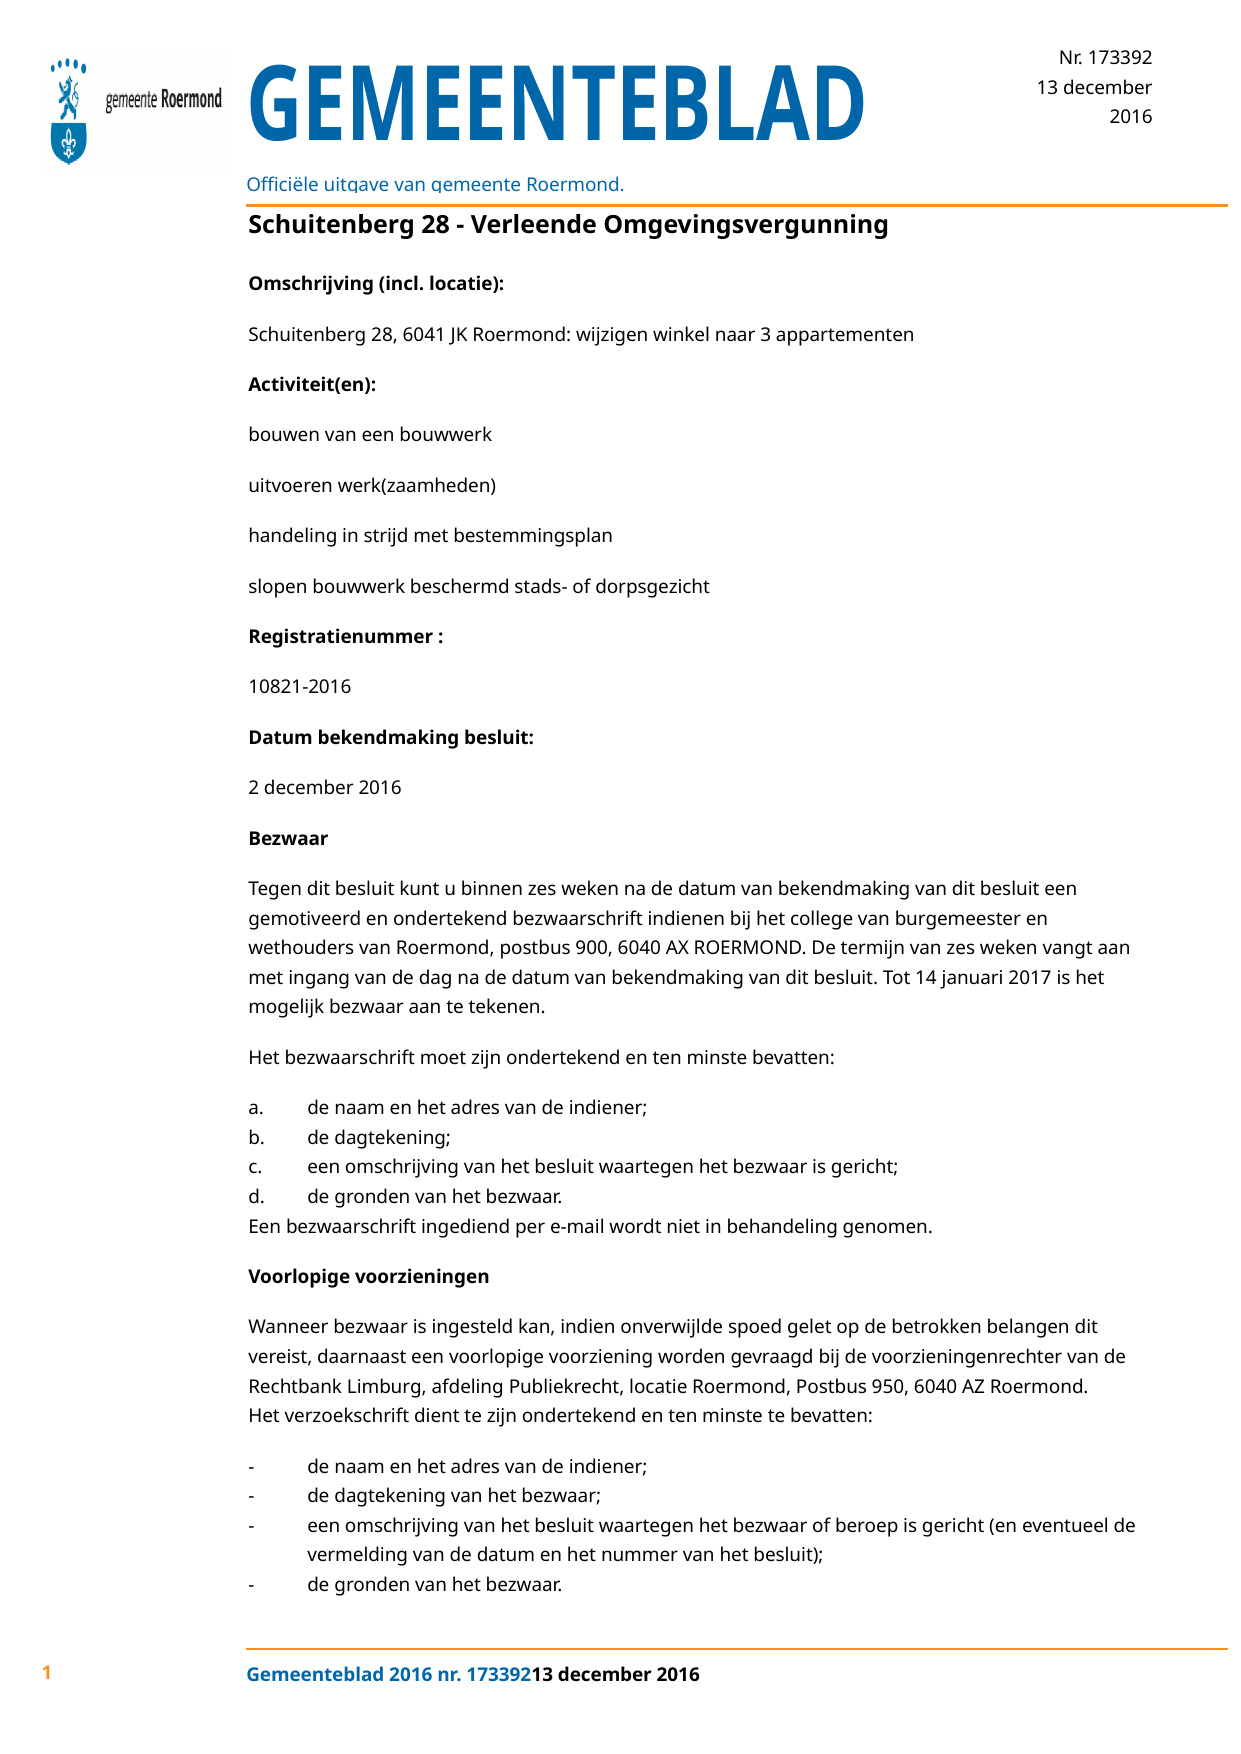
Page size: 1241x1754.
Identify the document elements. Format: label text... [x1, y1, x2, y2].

text Registratienummer : [248, 623, 1152, 649]
text Omschrijving (incl. locatie): [248, 270, 1152, 296]
list een omschrijving van het besluit waartegen het bezwaar is gericht; [248, 1154, 1152, 1179]
text Schuitenberg 28 - Verleende Omgevingsvergunning [248, 207, 1152, 241]
text handeling in strijd met bestemmingsplan [248, 522, 1152, 548]
text Een bezwaarschrift ingediend per e-mail wordt niet in behandeling genomen. [248, 1213, 1152, 1238]
text Het bezwaarschrift moet zijn ondertekend en ten minste bevatten: [248, 1044, 1152, 1070]
text Schuitenberg 28, 6041 JK Roermond: wijzigen winkel naar 3 appartementen [248, 321, 1152, 346]
text 2 december 2016 [248, 774, 1152, 800]
list de naam en het adres van de indiener; [248, 1094, 1152, 1120]
list een omschrijving van het besluit waartegen het bezwaar of beroep is gericht (en eventueel de vermelding van de datum en het nummer van het besluit); [248, 1512, 1152, 1567]
text Tegen dit besluit kunt u binnen zes weken na de datum van bekendmaking van dit besluit een gemotiveerd en ondertekend bezwaarschrift indienen bij het college van burgemeester en wethouders van Roermond, postbus 900, 6040 AX ROERMOND. De termijn van zes weken vangt aan met ingang van de dag na de datum van bekendmaking van dit besluit. Tot 14 januari 2017 is het mogelijk bezwaar aan te tekenen. [248, 875, 1152, 1019]
text Datum bekendmaking besluit: [248, 724, 1152, 750]
text bouwen van een bouwwerk [248, 422, 1152, 447]
list de dagtekening; [248, 1124, 1152, 1150]
list de gronden van het bezwaar. [248, 1183, 1152, 1209]
text 10821-2016 [248, 674, 1152, 699]
picture [41, 47, 231, 172]
text slopen bouwwerk beschermd stads- of dorpsgezicht [248, 573, 1152, 598]
list de gronden van het bezwaar. [248, 1571, 1152, 1597]
text uitvoeren werk(zaamheden) [248, 472, 1152, 498]
list de naam en het adres van de indiener; [248, 1453, 1152, 1478]
text Bezwaar [248, 825, 1152, 851]
text Activiteit(en): [248, 371, 1152, 397]
list de dagtekening van het bezwaar; [248, 1482, 1152, 1508]
text Wanneer bezwaar is ingesteld kan, indien onverwijlde spoed gelet op de betrokken belangen dit vereist, daarnaast een voorlopige voorziening worden gevraagd bij de voorzieningenrechter van de Rechtbank Limburg, afdeling Publiekrecht, locatie Roermond, Postbus 950, 6040 AZ Roermond. Het verzoekschrift dient te zijn ondertekend en ten minste te bevatten: [248, 1314, 1152, 1428]
text Voorlopige voorzieningen [248, 1263, 1152, 1289]
